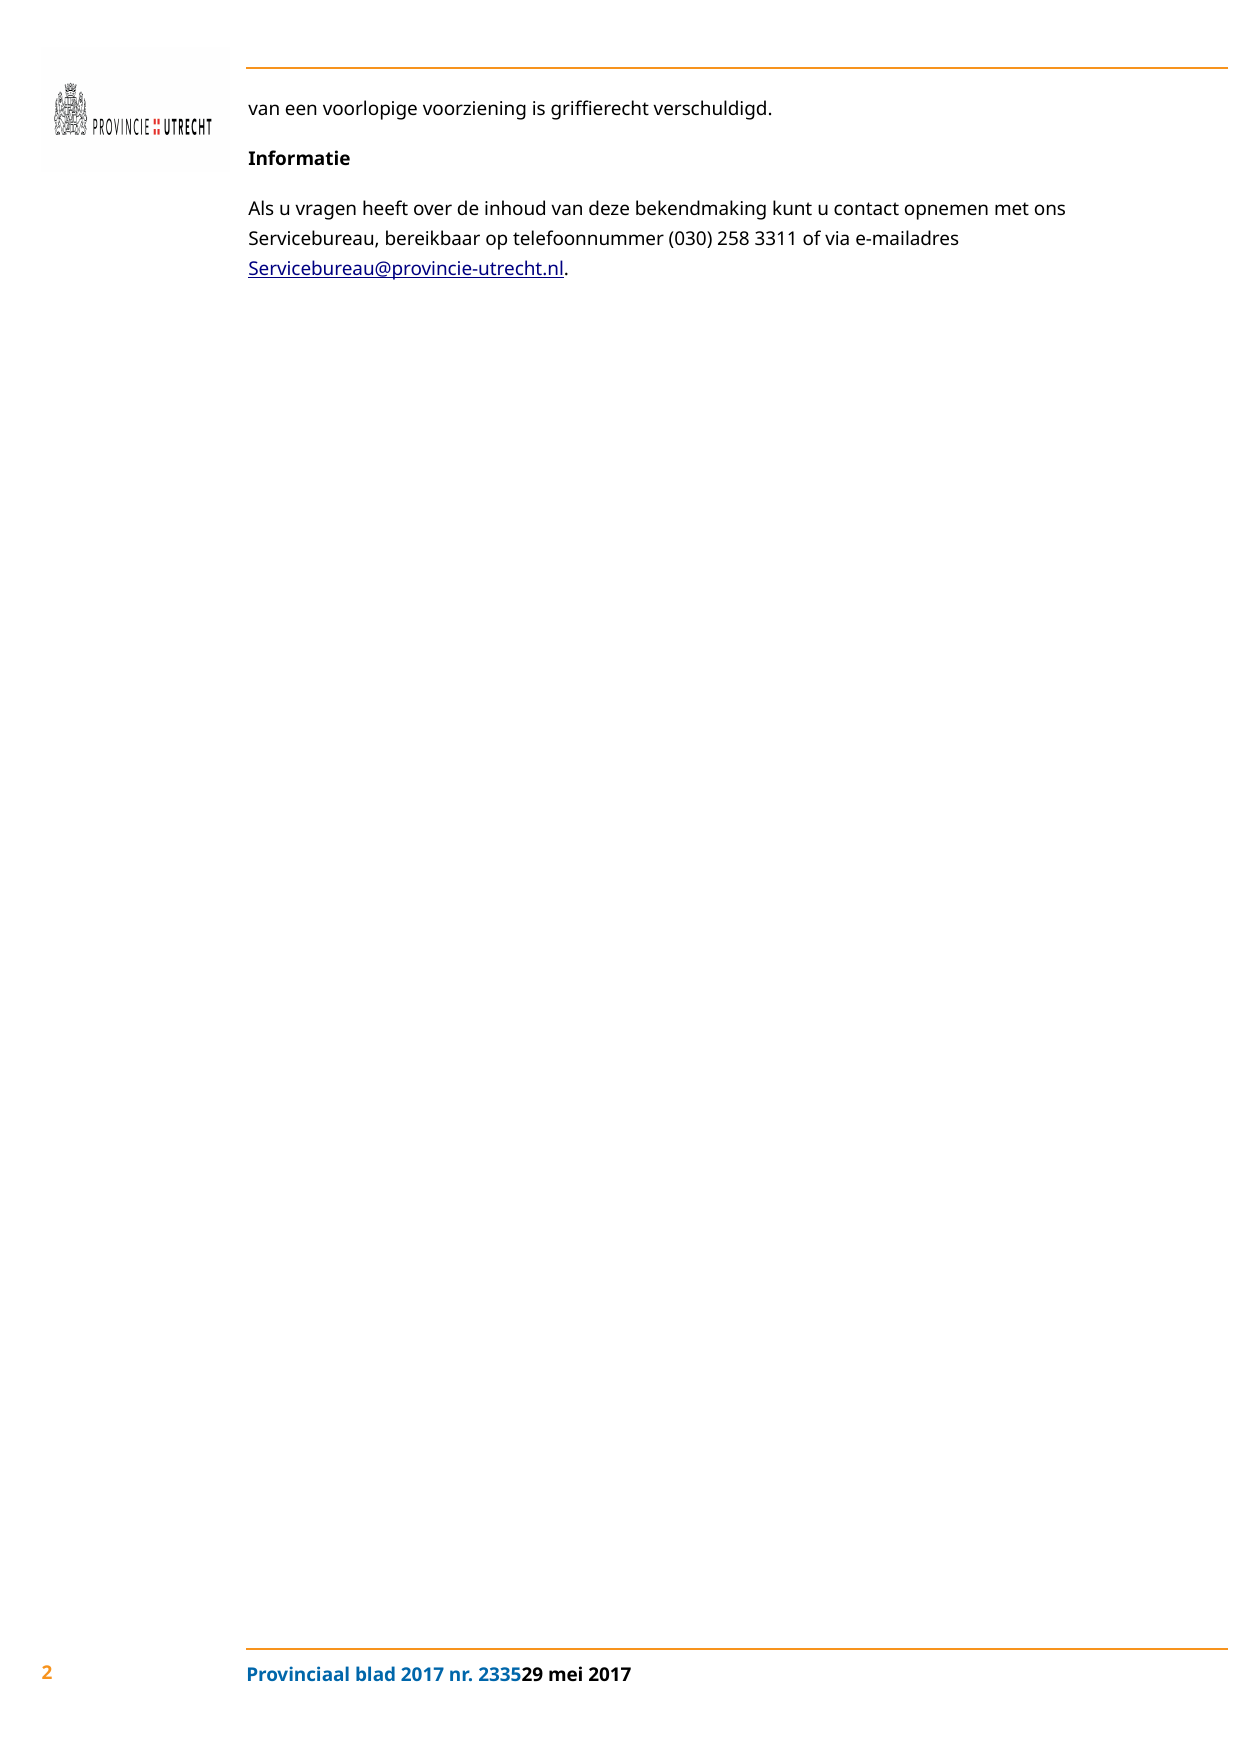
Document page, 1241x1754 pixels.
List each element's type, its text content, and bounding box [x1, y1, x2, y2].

text van een voorlopige voorziening is griffierecht verschuldigd. [248, 95, 1152, 121]
text Informatie [248, 145, 1152, 171]
picture [41, 47, 231, 172]
text Als u vragen heeft over de inhoud van deze bekendmaking kunt u contact opnemen met ons Servicebureau, bereikbaar op telefoonnummer (030) 258 3311 of via e-mailadres Servicebureau@provincie-utrecht.nl. [248, 196, 1152, 281]
